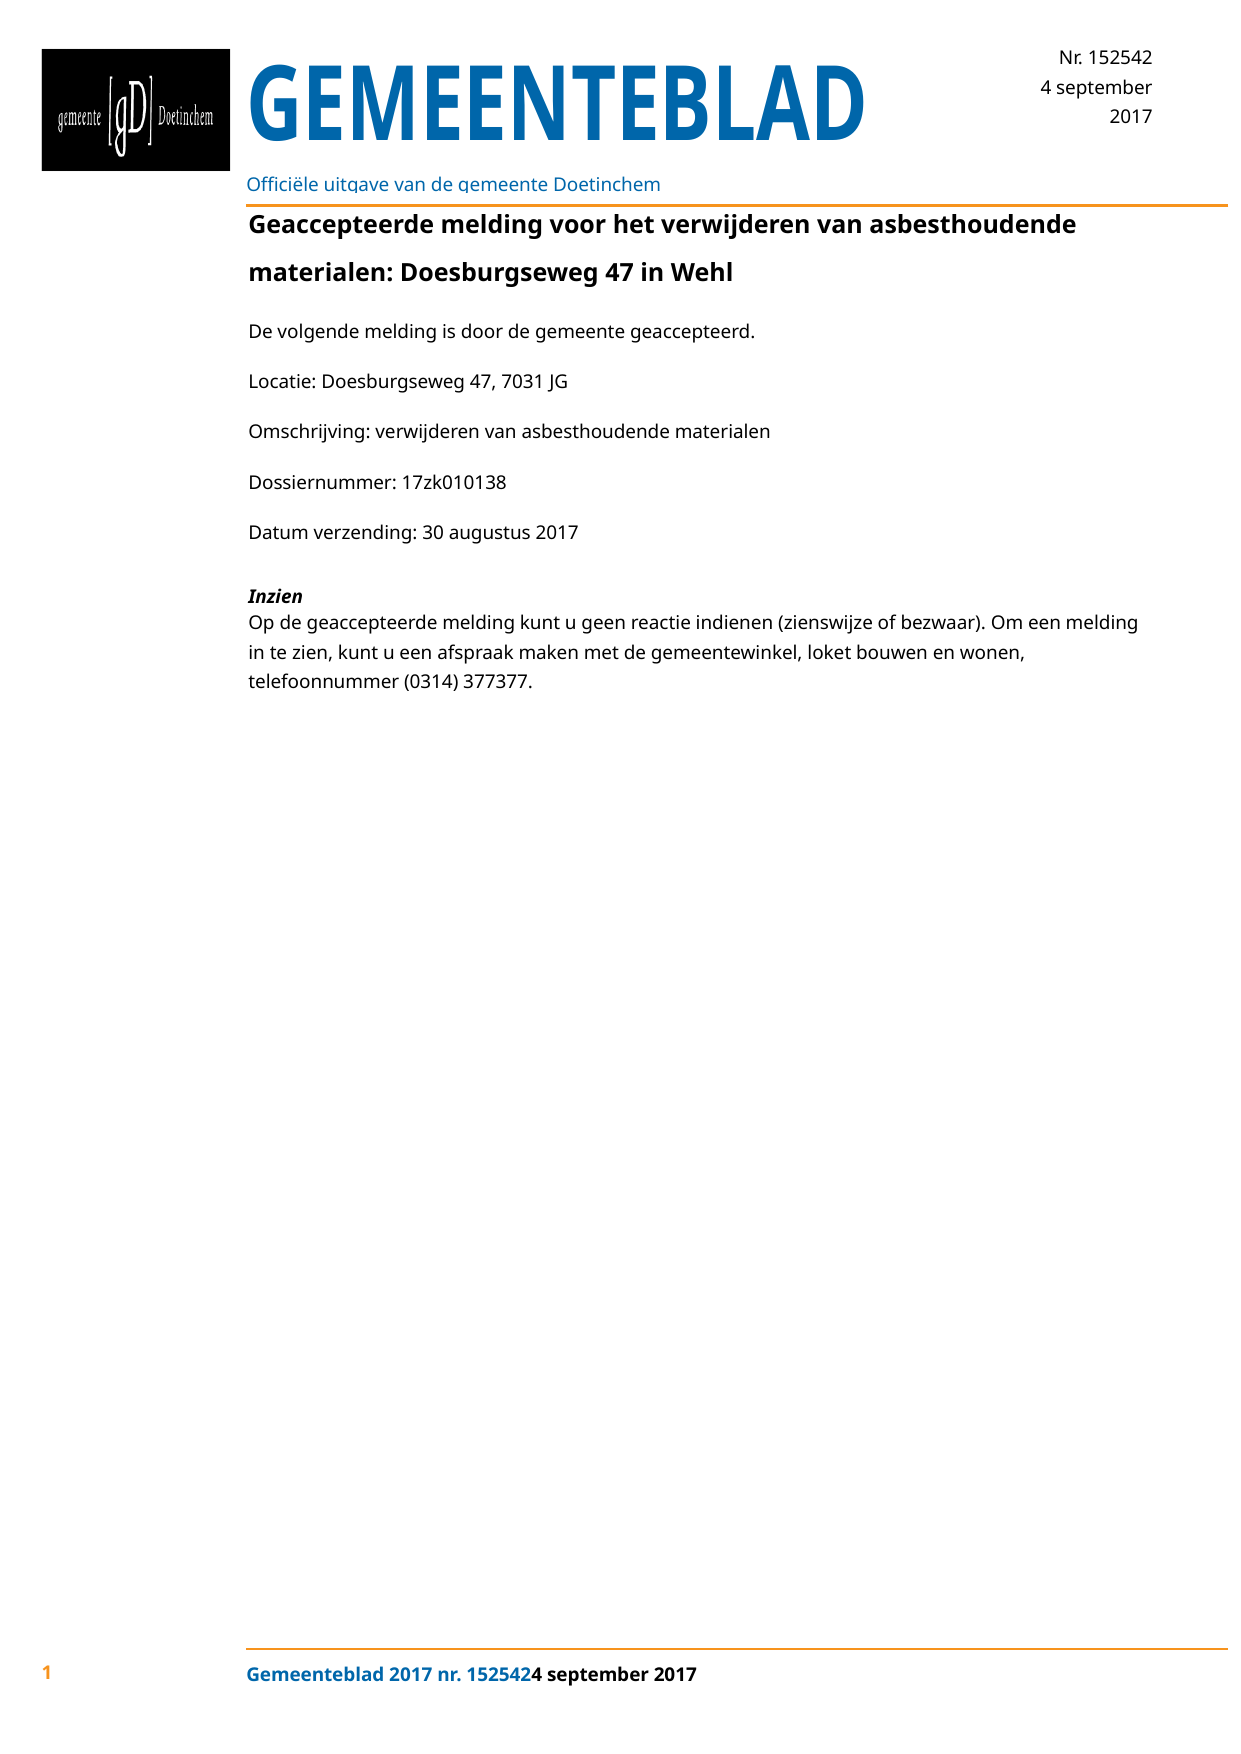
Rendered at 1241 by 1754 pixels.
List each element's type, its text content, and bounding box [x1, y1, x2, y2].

text Op de geaccepteerde melding kunt u geen reactie indienen (zienswijze of bezwaar). Om een melding in te zien, kunt u een afspraak maken met de gemeentewinkel, loket bouwen en wonen, telefoonnummer (0314) 377377. [248, 609, 1152, 694]
text Omschrijving: verwijderen van asbesthoudende materialen [248, 419, 1152, 444]
picture [41, 47, 231, 172]
text Locatie: Doesburgseweg 47, 7031 JG [248, 368, 1152, 394]
text Geaccepteerde melding voor het verwijderen van asbesthoudende materialen: Doesburgseweg 47 in Wehl [248, 207, 1152, 288]
text Inzien [248, 583, 1152, 609]
text Datum verzending: 30 augustus 2017 [248, 519, 1152, 545]
text De volgende melding is door de gemeente geaccepteerd. [248, 318, 1152, 344]
text Dossiernummer: 17zk010138 [248, 469, 1152, 495]
